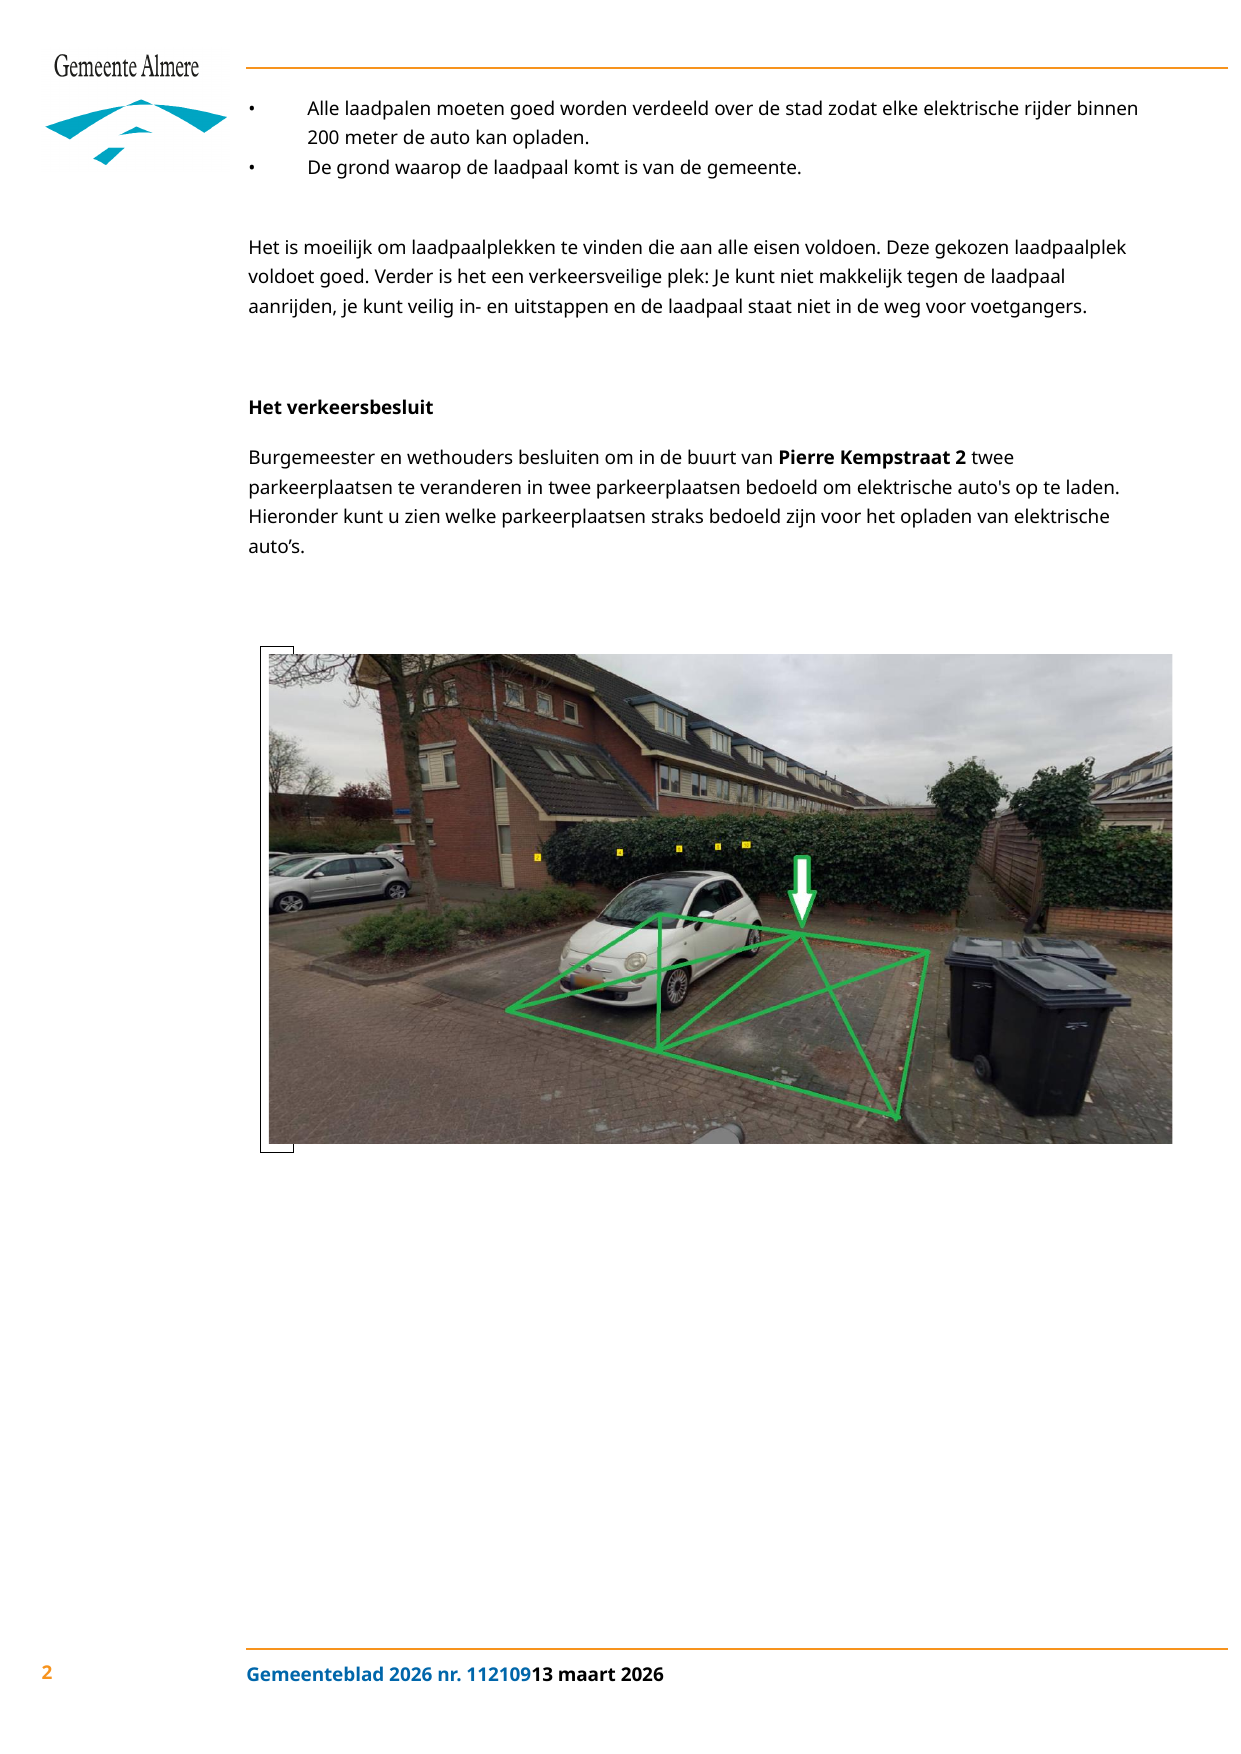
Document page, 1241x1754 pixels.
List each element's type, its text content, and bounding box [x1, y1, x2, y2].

list Alle laadpalen moeten goed worden verdeeld over de stad zodat elke elektrische rijder binnen 200 meter de auto kan opladen. [248, 95, 1152, 150]
picture [268, 654, 1173, 1144]
list De grond waarop de laadpaal komt is van de gemeente. [248, 154, 1152, 180]
picture [41, 47, 231, 172]
text Burgemeester en wethouders besluiten om in de buurt van Pierre Kempstraat 2 twee parkeerplaatsen te veranderen in twee parkeerplaatsen bedoeld om elektrische auto's op te laden. Hieronder kunt u zien welke parkeerplaatsen straks bedoeld zijn voor het opladen van elektrische auto’s. [248, 444, 1152, 559]
text Het verkeersbesluit [248, 394, 1152, 420]
text Het is moeilijk om laadpaalplekken te vinden die aan alle eisen voldoen. Deze gekozen laadpaalplek voldoet goed. Verder is het een verkeersveilige plek: Je kunt niet makkelijk tegen de laadpaal aanrijden, je kunt veilig in- en uitstappen en de laadpaal staat niet in de weg voor voetgangers. [248, 234, 1152, 319]
